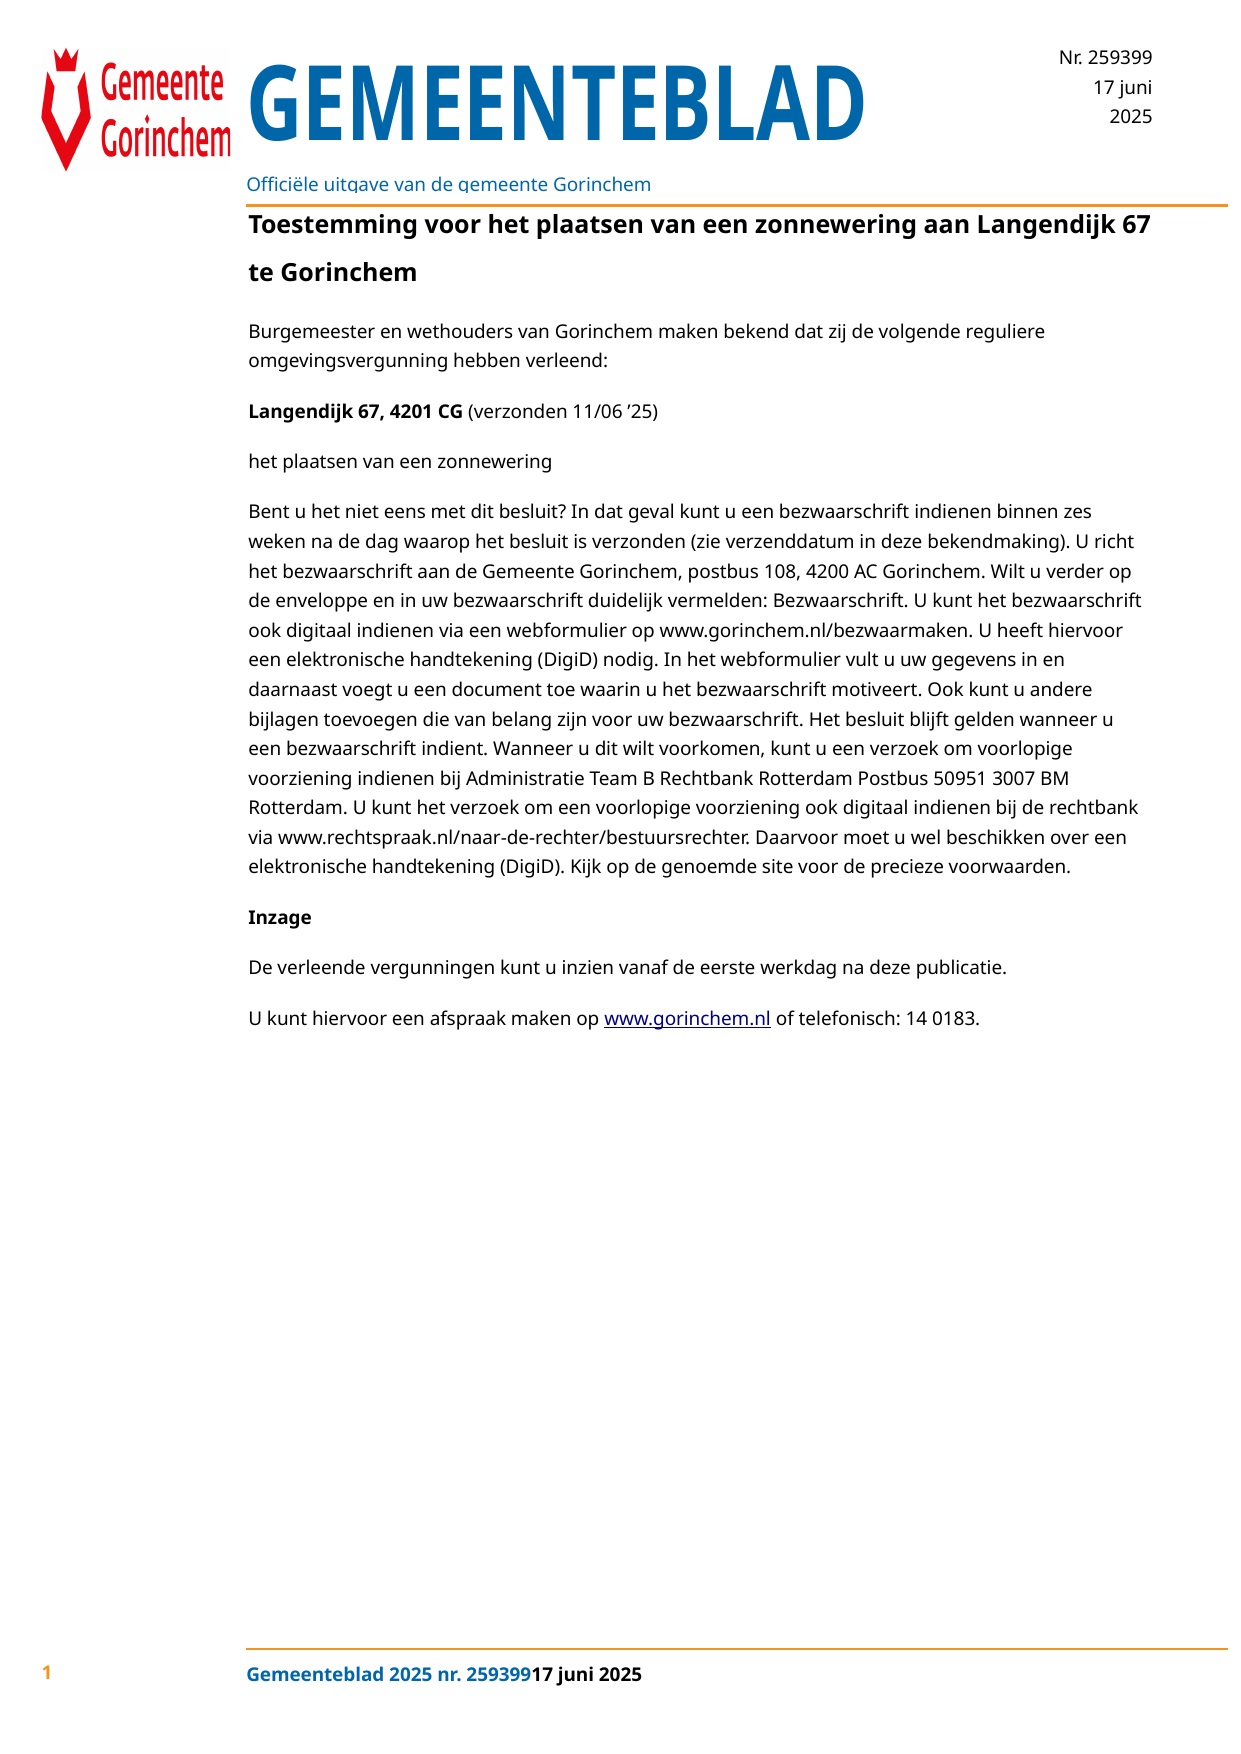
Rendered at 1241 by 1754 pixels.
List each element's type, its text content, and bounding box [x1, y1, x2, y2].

text Inzage [248, 904, 1152, 930]
text het plaatsen van een zonnewering [248, 448, 1152, 474]
text Burgemeester en wethouders van Gorinchem maken bekend dat zij de volgende reguliere omgevingsvergunning hebben verleend: [248, 318, 1152, 373]
text Bent u het niet eens met dit besluit? In dat geval kunt u een bezwaarschrift indienen binnen zes weken na de dag waarop het besluit is verzonden (zie verzenddatum in deze bekendmaking). U richt het bezwaarschrift aan de Gemeente Gorinchem, postbus 108, 4200 AC Gorinchem. Wilt u verder op de enveloppe en in uw bezwaarschrift duidelijk vermelden: Bezwaarschrift. U kunt het bezwaarschrift ook digitaal indienen via een webformulier op www.gorinchem.nl/bezwaarmaken. U heeft hiervoor een elektronische handtekening (DigiD) nodig. In het webformulier vult u uw gegevens in en daarnaast voegt u een document toe waarin u het bezwaarschrift motiveert. Ook kunt u andere bijlagen toevoegen die van belang zijn voor uw bezwaarschrift. Het besluit blijft gelden wanneer u een bezwaarschrift indient. Wanneer u dit wilt voorkomen, kunt u een verzoek om voorlopige voorziening indienen bij Administratie Team B Rechtbank Rotterdam Postbus 50951 3007 BM Rotterdam. U kunt het verzoek om een voorlopige voorziening ook digitaal indienen bij de rechtbank via www.rechtspraak.nl/naar-de-rechter/bestuursrechter. Daarvoor moet u wel beschikken over een elektronische handtekening (DigiD). Kijk op de genoemde site voor de precieze voorwaarden. [248, 499, 1152, 879]
text U kunt hiervoor een afspraak maken op www.gorinchem.nl of telefonisch: 14 0183. [248, 1005, 1152, 1031]
text De verleende vergunningen kunt u inzien vanaf de eerste werkdag na deze publicatie. [248, 954, 1152, 980]
text Langendijk 67, 4201 CG (verzonden 11/06 ’25) [248, 398, 1152, 424]
text Toestemming voor het plaatsen van een zonnewering aan Langendijk 67 te Gorinchem [248, 207, 1152, 288]
picture [41, 47, 231, 172]
